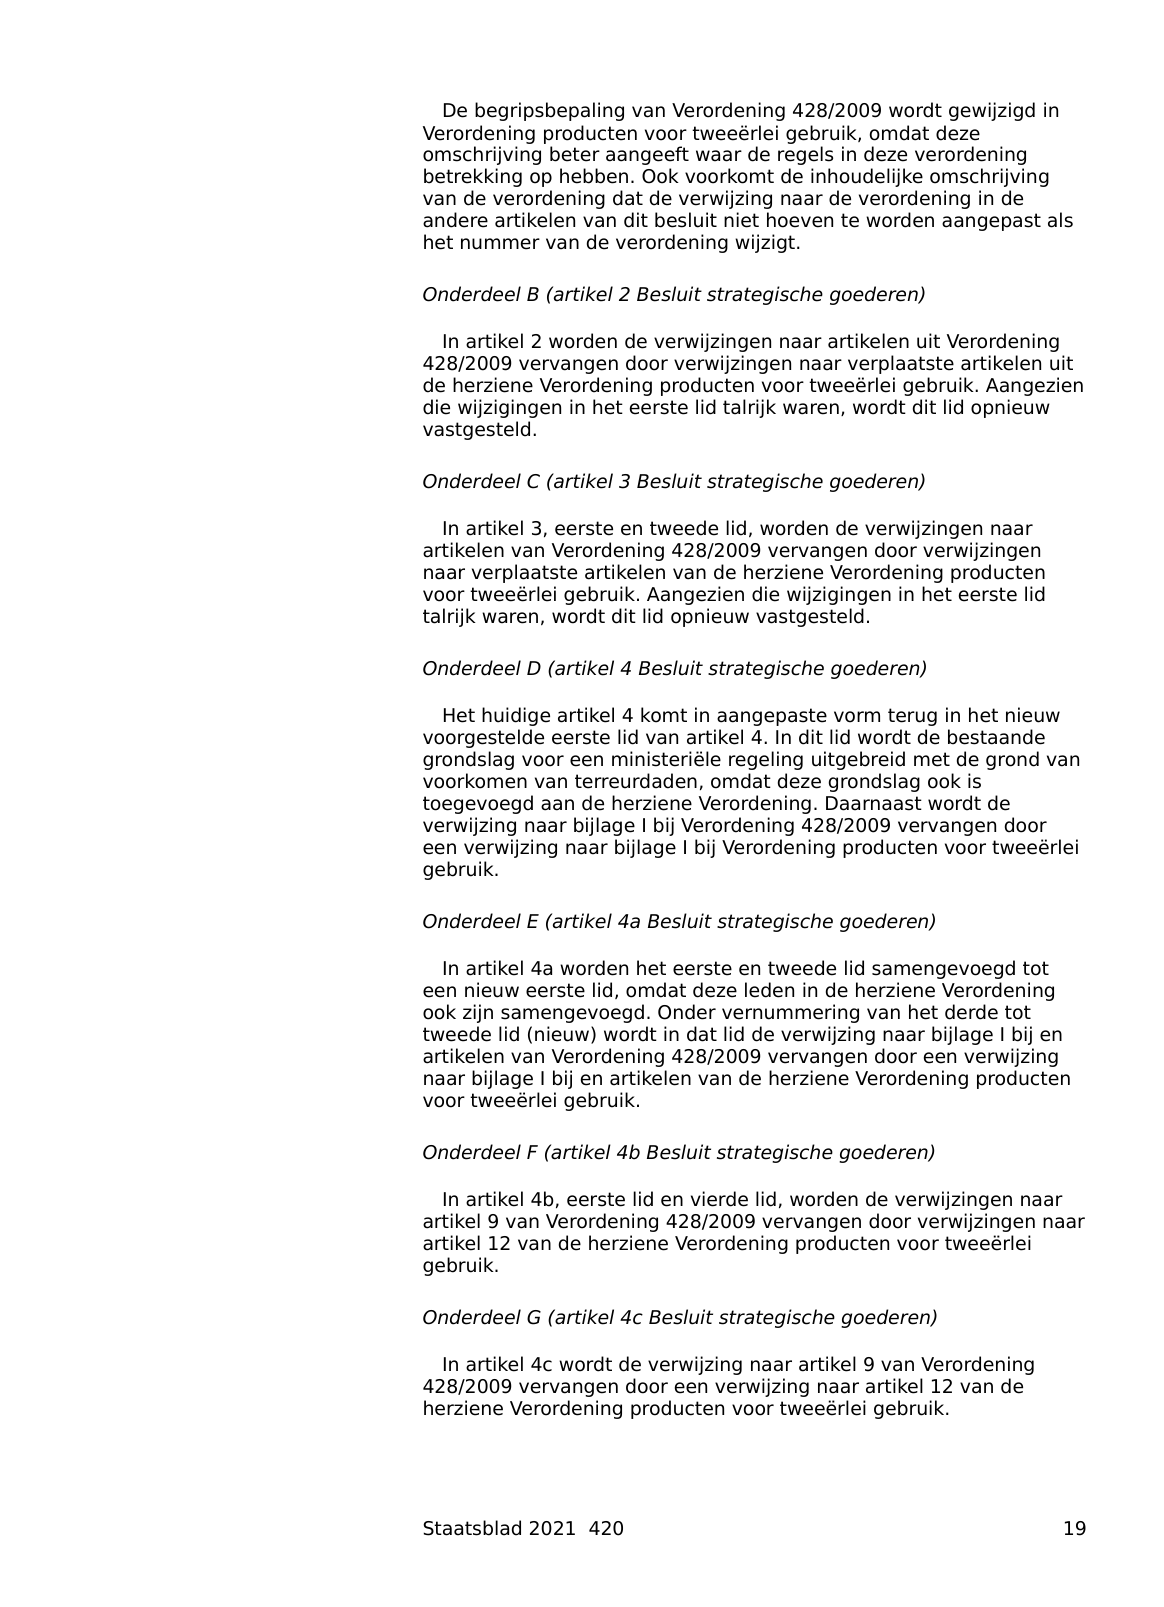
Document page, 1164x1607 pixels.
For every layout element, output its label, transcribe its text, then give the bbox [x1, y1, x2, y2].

text De begripsbepaling van Verordening 428/2009 wordt gewijzigd in Verordening producten voor tweeërlei gebruik, omdat deze omschrijving beter aangeeft waar de regels in deze verordening betrekking op hebben. Ook voorkomt de inhoudelijke omschrijving van de verordening dat de verwijzing naar de verordening in de andere artikelen van dit besluit niet hoeven te worden aangepast als het nummer van de verordening wijzigt. [422, 100, 1087, 254]
text In artikel 4b, eerste lid en vierde lid, worden de verwijzingen naar artikel 9 van Verordening 428/2009 vervangen door verwijzingen naar artikel 12 van de herziene Verordening producten voor tweeërlei gebruik. [422, 1189, 1087, 1277]
subtitle Onderdeel E (artikel 4a Besluit strategische goederen) [422, 911, 1087, 933]
text In artikel 4a worden het eerste en tweede lid samengevoegd tot een nieuw eerste lid, omdat deze leden in de herziene Verordening ook zijn samengevoegd. Onder vernummering van het derde tot tweede lid (nieuw) wordt in dat lid de verwijzing naar bijlage I bij en artikelen van Verordening 428/2009 vervangen door een verwijzing naar bijlage I bij en artikelen van de herziene Verordening producten voor tweeërlei gebruik. [422, 958, 1087, 1112]
text In artikel 4c wordt de verwijzing naar artikel 9 van Verordening 428/2009 vervangen door een verwijzing naar artikel 12 van de herziene Verordening producten voor tweeërlei gebruik. [422, 1353, 1087, 1419]
subtitle Onderdeel B (artikel 2 Besluit strategische goederen) [422, 284, 1087, 306]
subtitle Onderdeel F (artikel 4b Besluit strategische goederen) [422, 1142, 1087, 1164]
text In artikel 3, eerste en tweede lid, worden de verwijzingen naar artikelen van Verordening 428/2009 vervangen door verwijzingen naar verplaatste artikelen van de herziene Verordening producten voor tweeërlei gebruik. Aangezien die wijzigingen in het eerste lid talrijk waren, wordt dit lid opnieuw vastgesteld. [422, 518, 1087, 628]
text In artikel 2 worden de verwijzingen naar artikelen uit Verordening 428/2009 vervangen door verwijzingen naar verplaatste artikelen uit de herziene Verordening producten voor tweeërlei gebruik. Aangezien die wijzigingen in het eerste lid talrijk waren, wordt dit lid opnieuw vastgesteld. [422, 331, 1087, 441]
text Het huidige artikel 4 komt in aangepaste vorm terug in het nieuw voorgestelde eerste lid van artikel 4. In dit lid wordt de bestaande grondslag voor een ministeriële regeling uitgebreid met de grond van voorkomen van terreurdaden, omdat deze grondslag ook is toegevoegd aan de herziene Verordening. Daarnaast wordt de verwijzing naar bijlage I bij Verordening 428/2009 vervangen door een verwijzing naar bijlage I bij Verordening producten voor tweeërlei gebruik. [422, 705, 1087, 881]
subtitle Onderdeel C (artikel 3 Besluit strategische goederen) [422, 471, 1087, 493]
subtitle Onderdeel G (artikel 4c Besluit strategische goederen) [422, 1307, 1087, 1328]
subtitle Onderdeel D (artikel 4 Besluit strategische goederen) [422, 658, 1087, 680]
